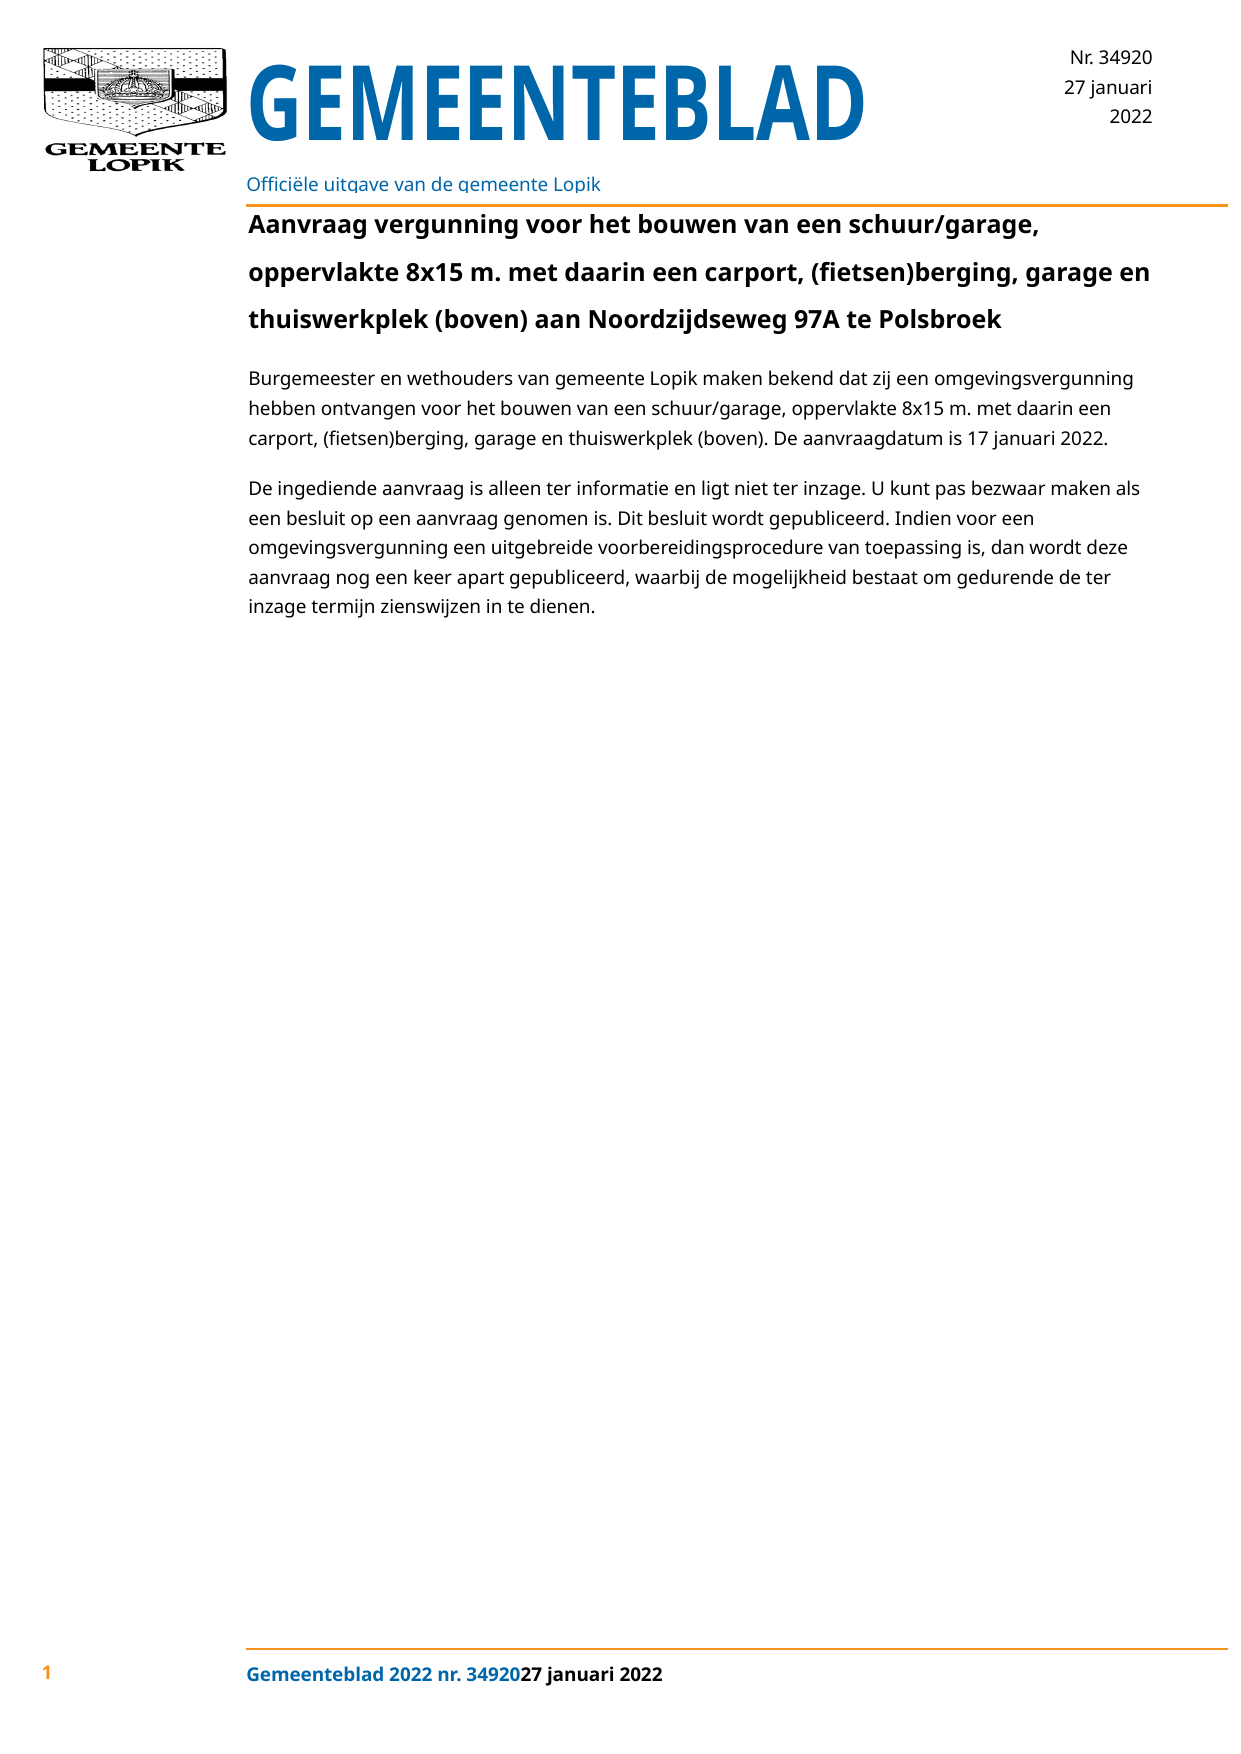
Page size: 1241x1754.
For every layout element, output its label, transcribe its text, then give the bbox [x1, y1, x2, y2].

text Burgemeester en wethouders van gemeente Lopik maken bekend dat zij een omgevingsvergunning hebben ontvangen voor het bouwen van een schuur/garage, oppervlakte 8x15 m. met daarin een carport, (fietsen)berging, garage en thuiswerkplek (boven). De aanvraagdatum is 17 januari 2022. [248, 366, 1152, 450]
text Aanvraag vergunning voor het bouwen van een schuur/garage, oppervlakte 8x15 m. met daarin een carport, (fietsen)berging, garage en thuiswerkplek (boven) aan Noordzijdseweg 97A te Polsbroek [248, 207, 1152, 336]
text De ingediende aanvraag is alleen ter informatie en ligt niet ter inzage. U kunt pas bezwaar maken als een besluit op een aanvraag genomen is. Dit besluit wordt gepubliceerd. Indien voor een omgevingsvergunning een uitgebreide voorbereidingsprocedure van toepassing is, dan wordt deze aanvraag nog een keer apart gepubliceerd, waarbij de mogelijkheid bestaat om gedurende de ter inzage termijn zienswijzen in te dienen. [248, 475, 1152, 619]
picture [41, 47, 231, 172]
